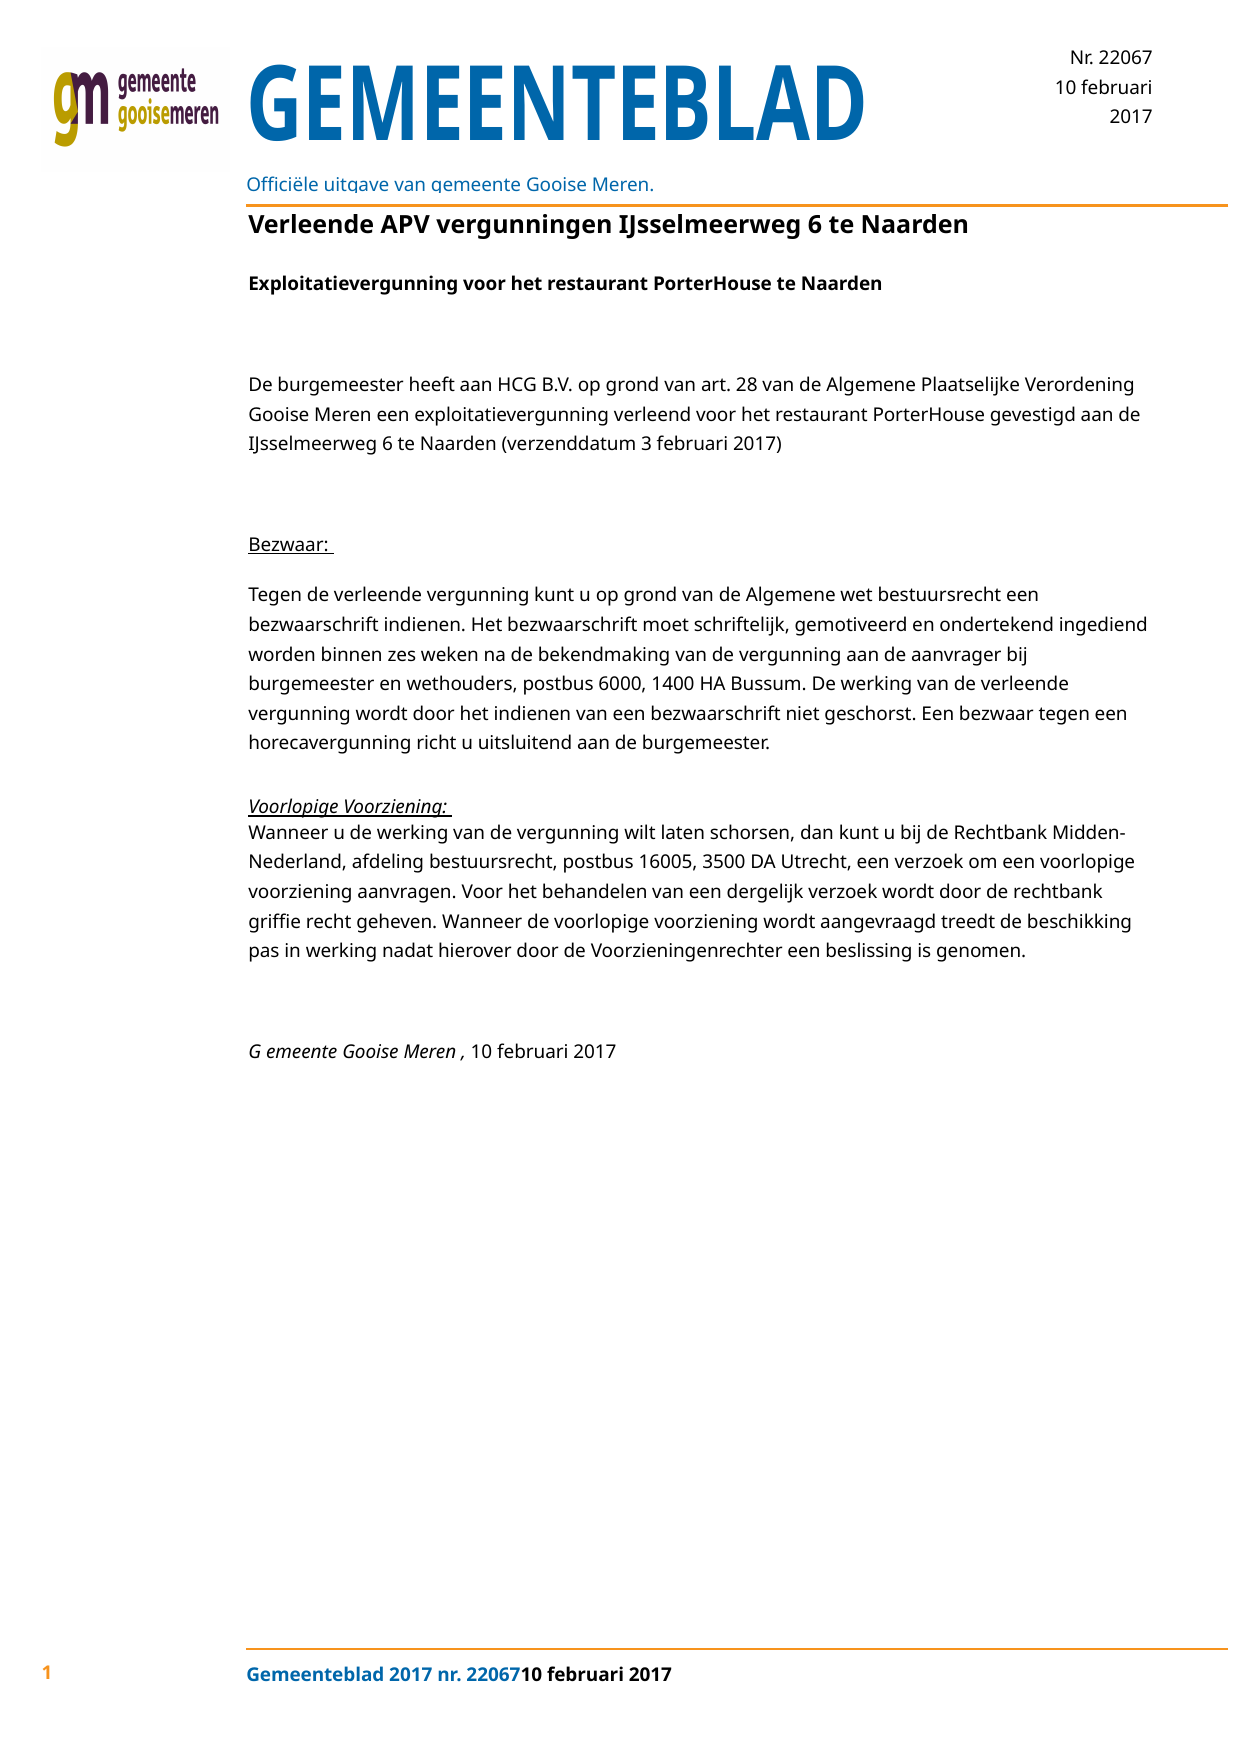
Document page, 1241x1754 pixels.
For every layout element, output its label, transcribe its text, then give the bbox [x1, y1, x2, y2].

text G emeente Gooise Meren , 10 februari 2017 [248, 1038, 1152, 1064]
text De burgemeester heeft aan HCG B.V. op grond van art. 28 van de Algemene Plaatselijke Verordening Gooise Meren een exploitatievergunning verleend voor het restaurant PorterHouse gevestigd aan de IJsselmeerweg 6 te Naarden (verzenddatum 3 februari 2017) [248, 371, 1152, 456]
text Voorlopige Voorziening: [248, 793, 1152, 819]
text Tegen de verleende vergunning kunt u op grond van de Algemene wet bestuursrecht een bezwaarschrift indienen. Het bezwaarschrift moet schriftelijk, gemotiveerd en ondertekend ingediend worden binnen zes weken na de bekendmaking van de vergunning aan de aanvrager bij burgemeester en wethouders, postbus 6000, 1400 HA Bussum. De werking van de verleende vergunning wordt door het indienen van een bezwaarschrift niet geschorst. Een bezwaar tegen een horecavergunning richt u uitsluitend aan de burgemeester. [248, 582, 1152, 755]
text Wanneer u de werking van de vergunning wilt laten schorsen, dan kunt u bij de Rechtbank Midden-Nederland, afdeling bestuursrecht, postbus 16005, 3500 DA Utrecht, een verzoek om een voorlopige voorziening aanvragen. Voor het behandelen van een dergelijk verzoek wordt door de rechtbank griffie recht geheven. Wanneer de voorlopige voorziening wordt aangevraagd treedt de beschikking pas in werking nadat hierover door de Voorzieningenrechter een beslissing is genomen. [248, 819, 1152, 963]
text Exploitatievergunning voor het restaurant PorterHouse te Naarden [248, 270, 1152, 296]
text Bezwaar: [248, 531, 1152, 557]
picture [41, 47, 231, 172]
text Verleende APV vergunningen IJsselmeerweg 6 te Naarden [248, 207, 1152, 241]
